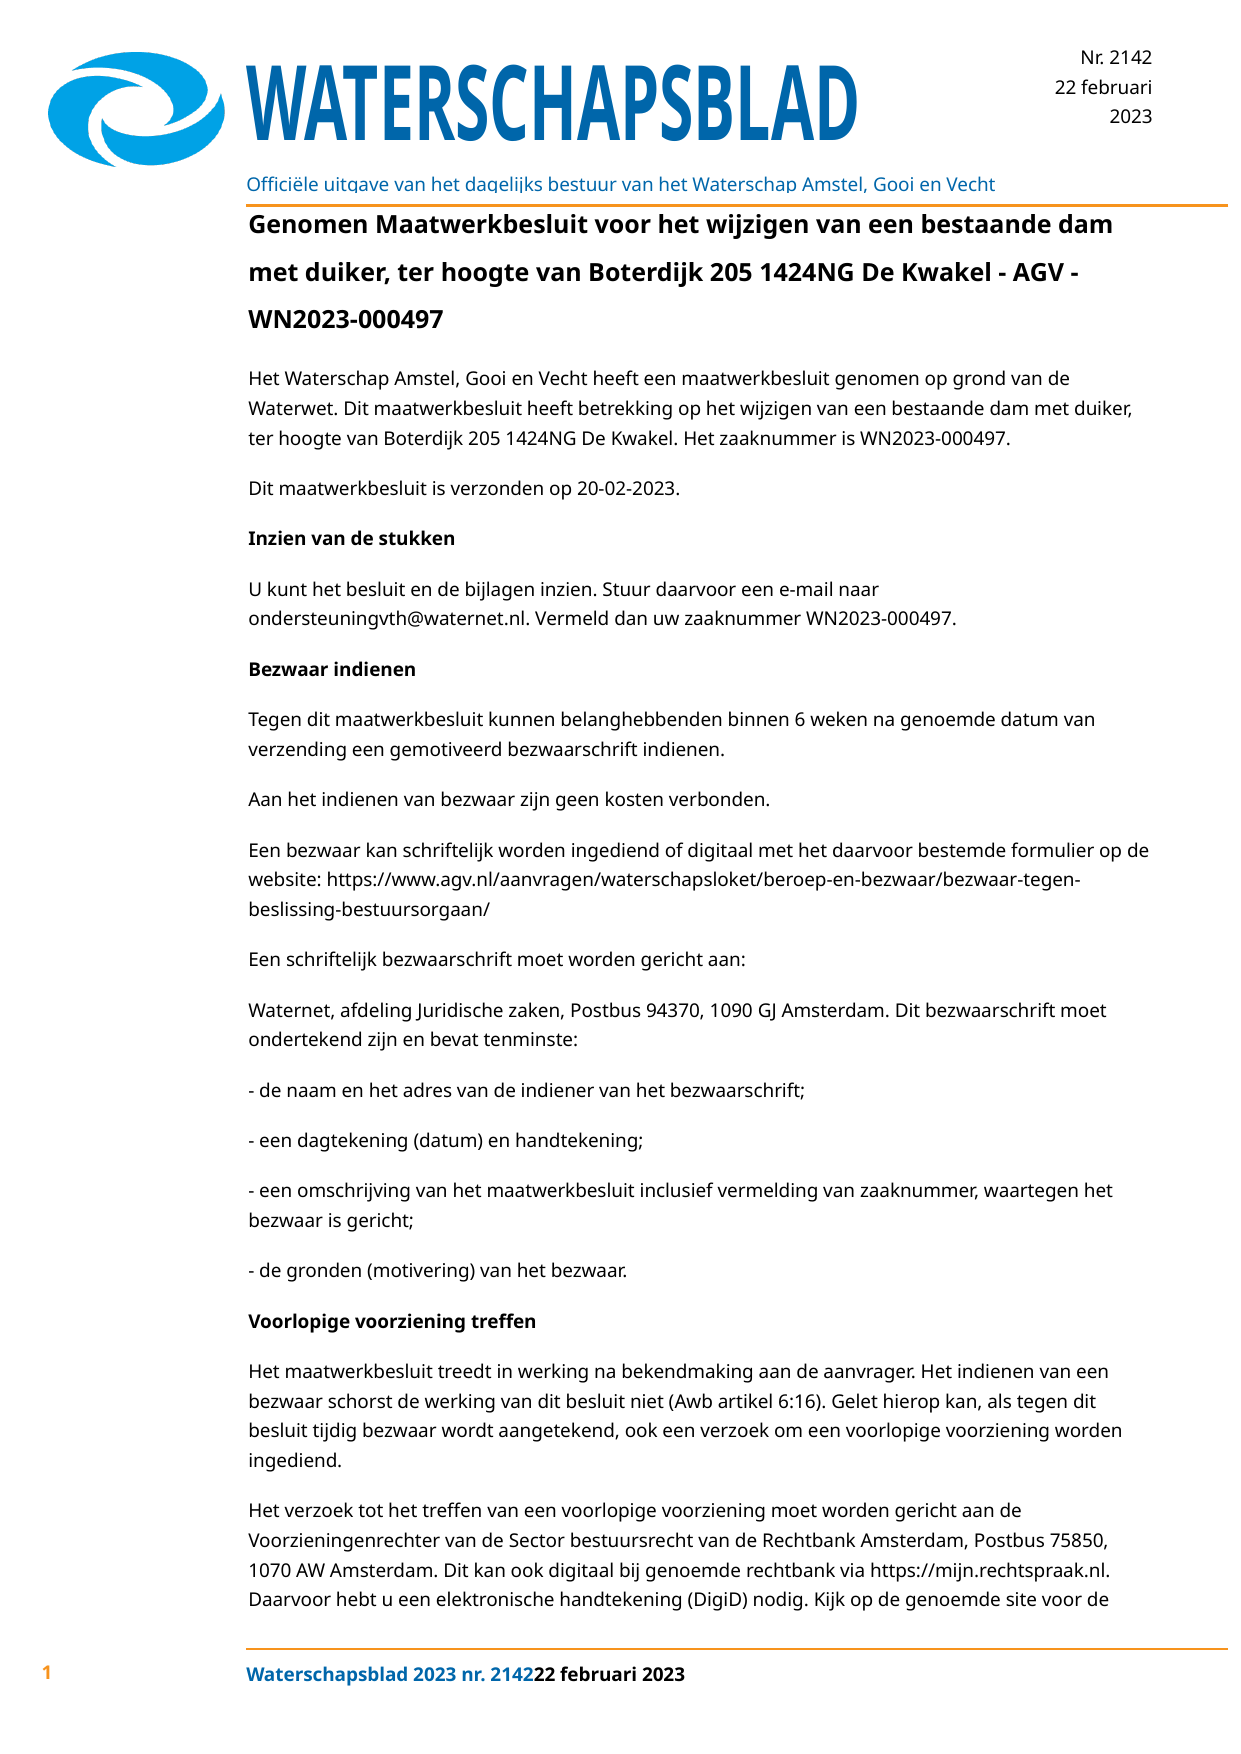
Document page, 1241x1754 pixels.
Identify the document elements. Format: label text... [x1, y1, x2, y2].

text - de naam en het adres van de indiener van het bezwaarschrift; [248, 1077, 1152, 1102]
picture [41, 47, 231, 172]
text - de gronden (motivering) van het bezwaar. [248, 1258, 1152, 1283]
text Aan het indienen van bezwaar zijn geen kosten verbonden. [248, 786, 1152, 812]
text Genomen Maatwerkbesluit voor het wijzigen van een bestaande dam met duiker, ter hoogte van Boterdijk 205 1424NG De Kwakel - AGV - WN2023-000497 [248, 207, 1152, 336]
text U kunt het besluit en de bijlagen inzien. Stuur daarvoor een e-mail naar ondersteuningvth@waternet.nl. Vermeld dan uw zaaknummer WN2023-000497. [248, 576, 1152, 631]
text Waternet, afdeling Juridische zaken, Postbus 94370, 1090 GJ Amsterdam. Dit bezwaarschrift moet ondertekend zijn en bevat tenminste: [248, 997, 1152, 1052]
text Tegen dit maatwerkbesluit kunnen belanghebbenden binnen 6 weken na genoemde datum van verzending een gemotiveerd bezwaarschrift indienen. [248, 706, 1152, 762]
text Bezwaar indienen [248, 656, 1152, 682]
text - een omschrijving van het maatwerkbesluit inclusief vermelding van zaaknummer, waartegen het bezwaar is gericht; [248, 1178, 1152, 1233]
text Inzien van de stukken [248, 526, 1152, 551]
text Voorlopige voorziening treffen [248, 1308, 1152, 1334]
text Het Waterschap Amstel, Gooi en Vecht heeft een maatwerkbesluit genomen op grond van de Waterwet. Dit maatwerkbesluit heeft betrekking op het wijzigen van een bestaande dam met duiker, ter hoogte van Boterdijk 205 1424NG De Kwakel. Het zaaknummer is WN2023-000497. [248, 366, 1152, 450]
text Dit maatwerkbesluit is verzonden op 20-02-2023. [248, 475, 1152, 501]
text - een dagtekening (datum) en handtekening; [248, 1127, 1152, 1153]
text Een schriftelijk bezwaarschrift moet worden gericht aan: [248, 946, 1152, 972]
text Een bezwaar kan schriftelijk worden ingediend of digitaal met het daarvoor bestemde formulier op de website: https://www.agv.nl/aanvragen/waterschapsloket/beroep-en-bezwaar/bezwaar-tegen-beslissing-bestuursorgaan/ [248, 837, 1152, 922]
text Het maatwerkbesluit treedt in werking na bekendmaking aan de aanvrager. Het indienen van een bezwaar schorst de werking van dit besluit niet (Awb artikel 6:16). Gelet hierop kan, als tegen dit besluit tijdig bezwaar wordt aangetekend, ook een verzoek om een voorlopige voorziening worden ingediend. [248, 1358, 1152, 1473]
text Het verzoek tot het treffen van een voorlopige voorziening moet worden gericht aan de Voorzieningenrechter van de Sector bestuursrecht van de Rechtbank Amsterdam, Postbus 75850, 1070 AW Amsterdam. Dit kan ook digitaal bij genoemde rechtbank via https://mijn.rechtspraak.nl. Daarvoor hebt u een elektronische handtekening (DigiD) nodig. Kijk op de genoemde site voor de [248, 1498, 1152, 1612]
